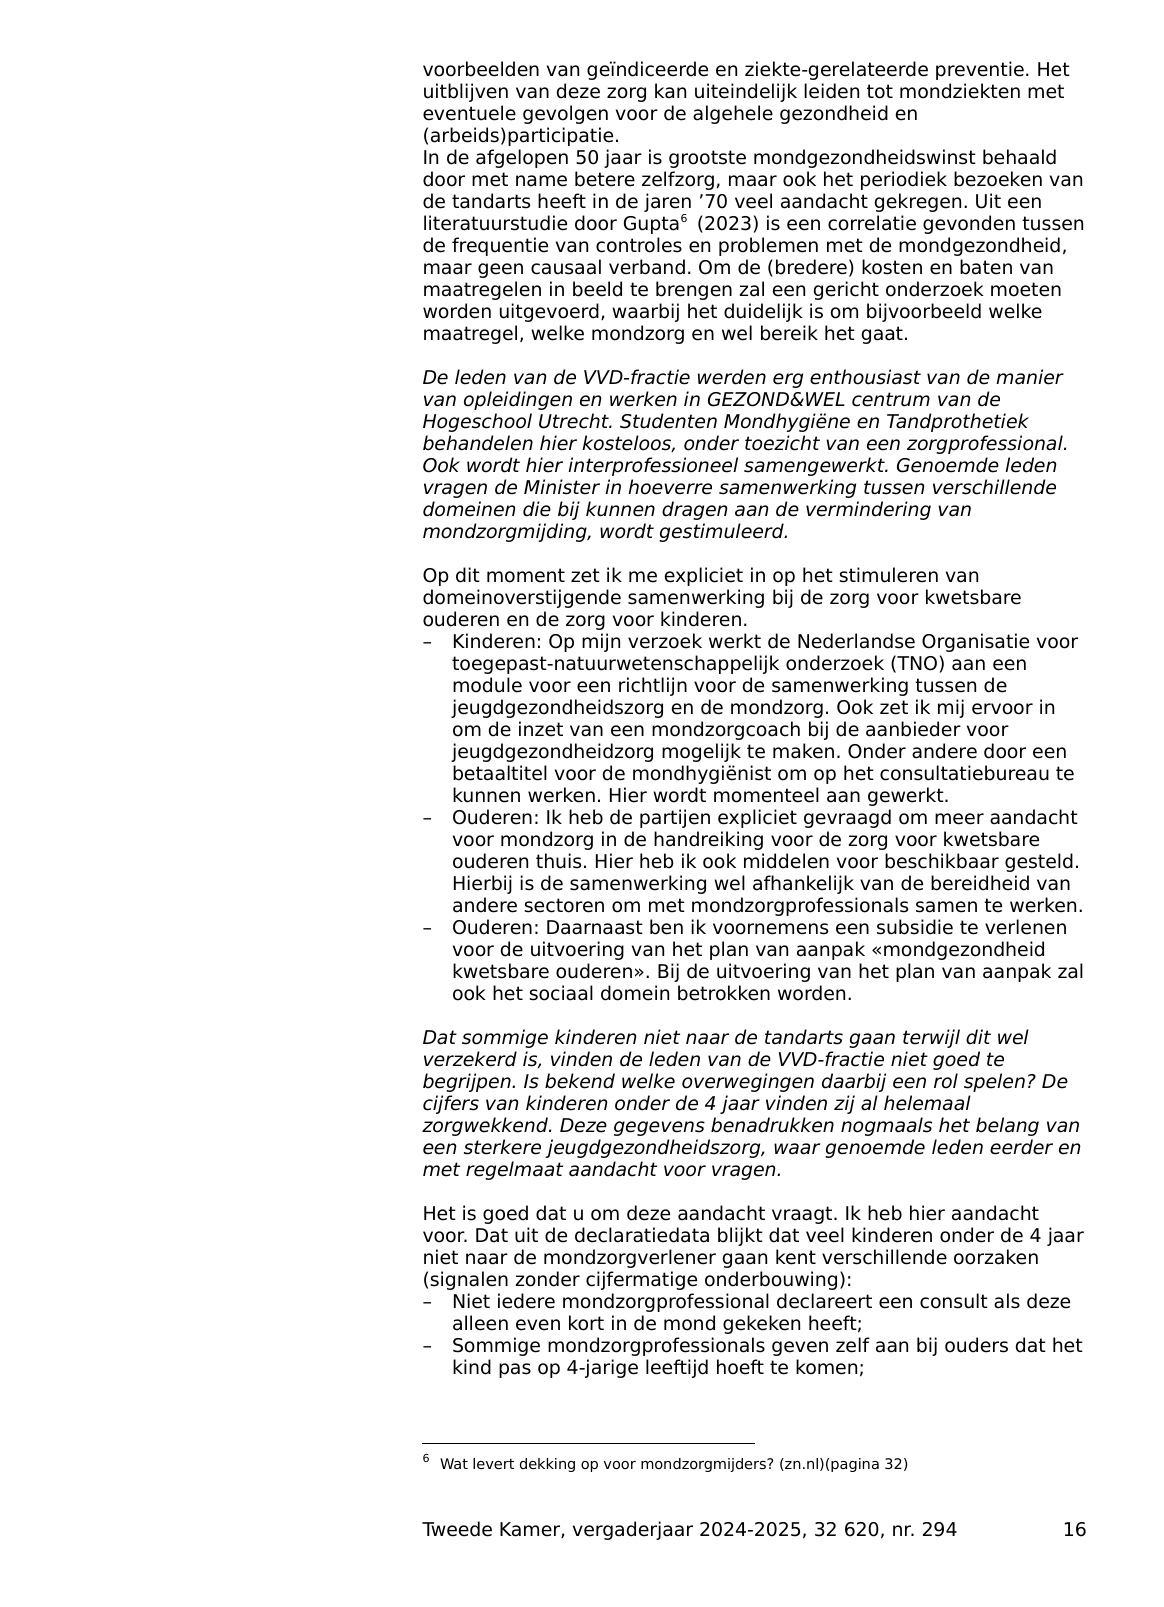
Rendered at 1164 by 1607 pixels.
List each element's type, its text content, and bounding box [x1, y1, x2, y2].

text voorbeelden van geïndiceerde en ziekte-gerelateerde preventie. Het uitblijven van deze zorg kan uiteindelijk leiden tot mondziekten met eventuele gevolgen voor de algehele gezondheid en (arbeids)participatie. [422, 59, 1087, 147]
text Op dit moment zet ik me expliciet in op het stimuleren van domeinoverstijgende samenwerking bij de zorg voor kwetsbare ouderen en de zorg voor kinderen. [422, 565, 1087, 631]
text – Niet iedere mondzorgprofessional declareert een consult als deze alleen even kort in de mond gekeken heeft; [422, 1291, 1087, 1335]
text Het is goed dat u om deze aandacht vraagt. Ik heb hier aandacht voor. Dat uit de declaratiedata blijkt dat veel kinderen onder de 4 jaar niet naar de mondzorgverlener gaan kent verschillende oorzaken (signalen zonder cijfermatige onderbouwing): [422, 1203, 1087, 1291]
text – Ouderen: Daarnaast ben ik voornemens een subsidie te verlenen voor de uitvoering van het plan van aanpak «mondgezondheid kwetsbare ouderen». Bij de uitvoering van het plan van aanpak zal ook het sociaal domein betrokken worden. [422, 917, 1087, 1004]
text Dat sommige kinderen niet naar de tandarts gaan terwijl dit wel verzekerd is, vinden de leden van de VVD-fractie niet goed te begrijpen. Is bekend welke overwegingen daarbij een rol spelen? De cijfers van kinderen onder de 4 jaar vinden zij al helemaal zorgwekkend. Deze gegevens benadrukken nogmaals het belang van een sterkere jeugdgezondheidszorg, waar genoemde leden eerder en met regelmaat aandacht voor vragen. [422, 1027, 1087, 1181]
text – Sommige mondzorgprofessionals geven zelf aan bij ouders dat het kind pas op 4-jarige leeftijd hoeft te komen; [422, 1335, 1087, 1379]
text Wat levert dekking op voor mondzorgmijders? (zn.nl)(pagina 32) [422, 1452, 1087, 1474]
text In de afgelopen 50 jaar is grootste mondgezondheidswinst behaald door met name betere zelfzorg, maar ook het periodiek bezoeken van de tandarts heeft in de jaren ’70 veel aandacht gekregen. Uit een literatuurstudie door Gupta (2023) is een correlatie gevonden tussen de frequentie van controles en problemen met de mondgezondheid, maar geen causaal verband. Om de (bredere) kosten en baten van maatregelen in beeld te brengen zal een gericht onderzoek moeten worden uitgevoerd, waarbij het duidelijk is om bijvoorbeeld welke maatregel, welke mondzorg en wel bereik het gaat. [422, 147, 1087, 345]
text – Ouderen: Ik heb de partijen expliciet gevraagd om meer aandacht voor mondzorg in de handreiking voor de zorg voor kwetsbare ouderen thuis. Hier heb ik ook middelen voor beschikbaar gesteld. Hierbij is de samenwerking wel afhankelijk van de bereidheid van andere sectoren om met mondzorgprofessionals samen te werken. [422, 807, 1087, 917]
text – Kinderen: Op mijn verzoek werkt de Nederlandse Organisatie voor toegepast-natuurwetenschappelijk onderzoek (TNO) aan een module voor een richtlijn voor de samenwerking tussen de jeugdgezondheidszorg en de mondzorg. Ook zet ik mij ervoor in om de inzet van een mondzorgcoach bij de aanbieder voor jeugdgezondheidzorg mogelijk te maken. Onder andere door een betaaltitel voor de mondhygiënist om op het consultatiebureau te kunnen werken. Hier wordt momenteel aan gewerkt. [422, 631, 1087, 807]
text De leden van de VVD-fractie werden erg enthousiast van de manier van opleidingen en werken in GEZOND&WEL centrum van de Hogeschool Utrecht. Studenten Mondhygiëne en Tandprothetiek behandelen hier kosteloos, onder toezicht van een zorgprofessional. Ook wordt hier interprofessioneel samengewerkt. Genoemde leden vragen de Minister in hoeverre samenwerking tussen verschillende domeinen die bij kunnen dragen aan de vermindering van mondzorgmijding, wordt gestimuleerd. [422, 367, 1087, 543]
